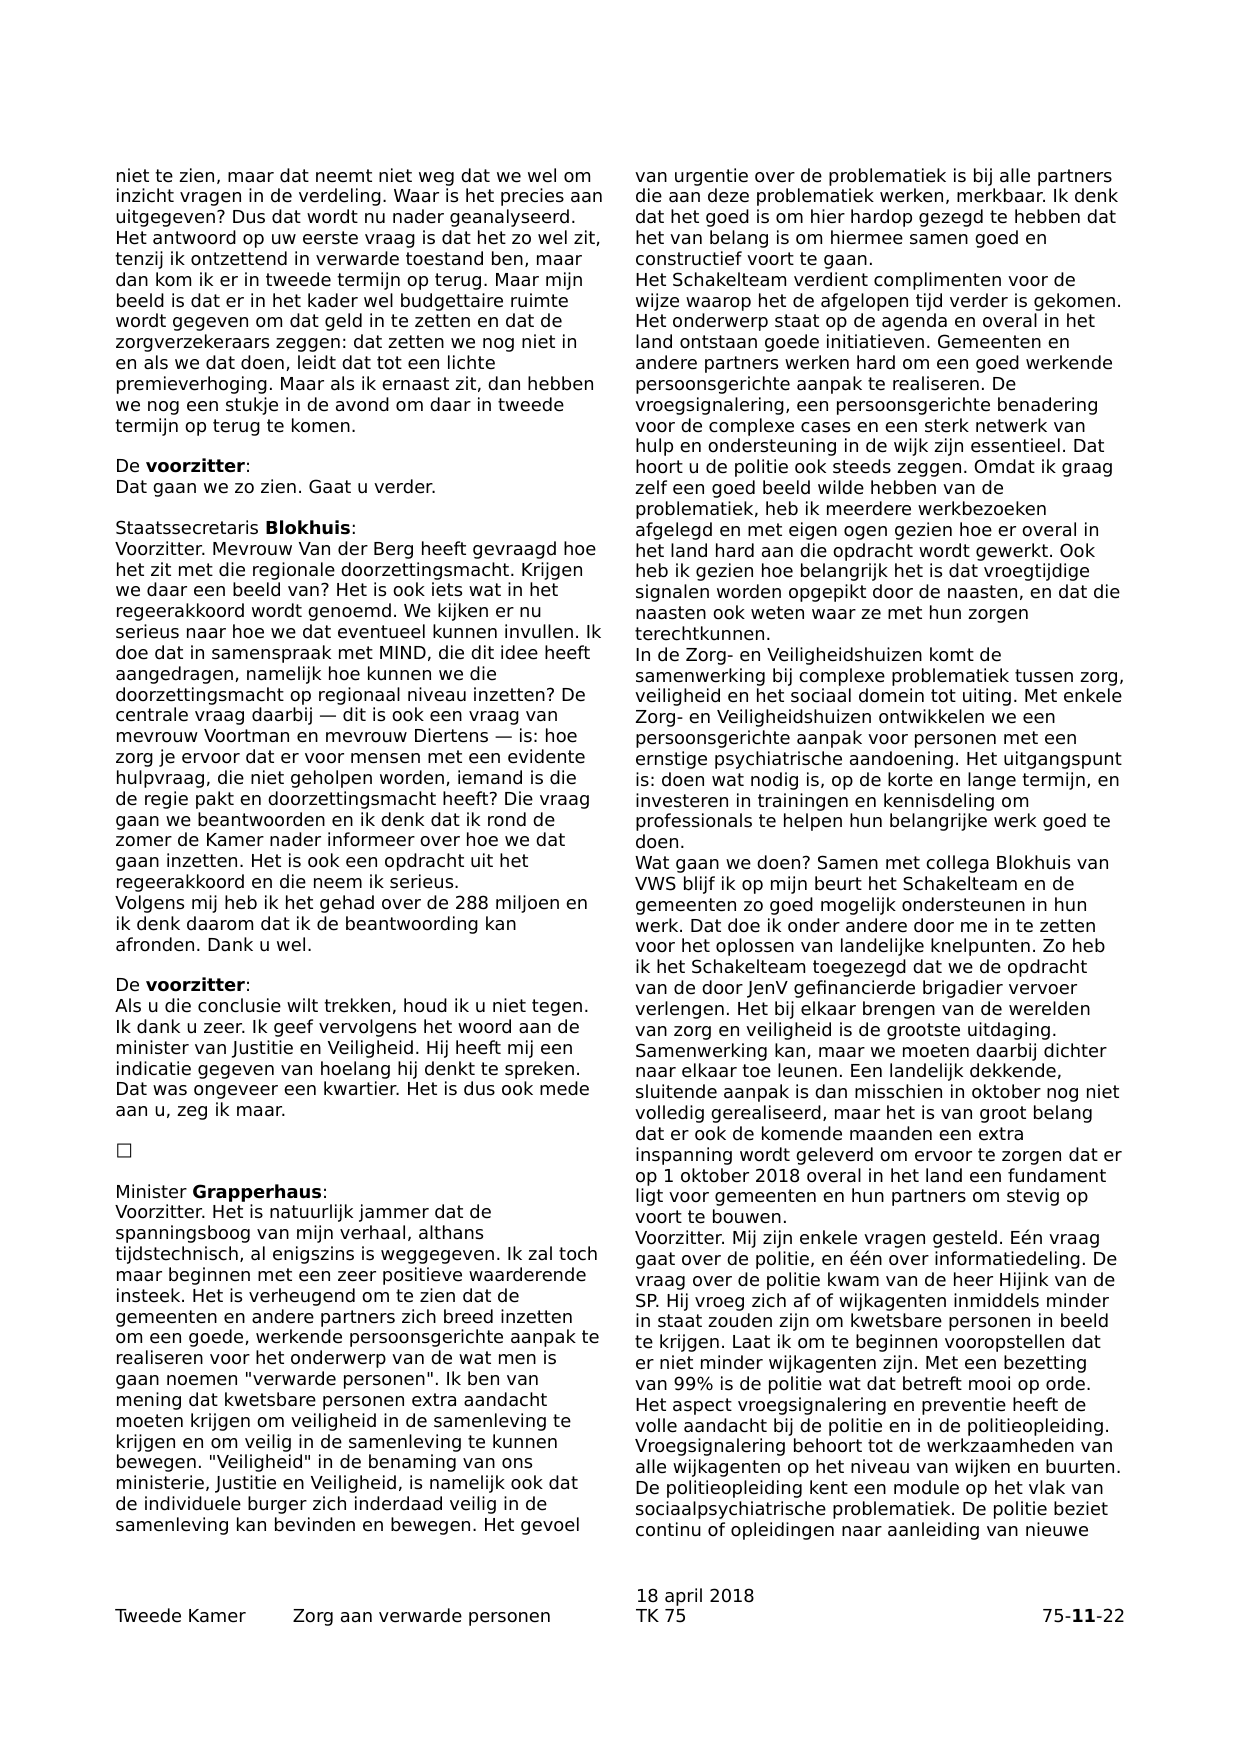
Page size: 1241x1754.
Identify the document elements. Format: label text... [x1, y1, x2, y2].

text van urgentie over de problematiek is bij alle partners die aan deze problematiek werken, merkbaar. Ik denk dat het goed is om hier hardop gezegd te hebben dat het van belang is om hiermee samen goed en constructief voort te gaan. [635, 165, 1125, 269]
text Als u die conclusie wilt trekken, houd ik u niet tegen. Ik dank u zeer. Ik geef vervolgens het woord aan de minister van Justitie en Veiligheid. Hij heeft mij een indicatie gegeven van hoelang hij denkt te spreken. Dat was ongeveer een kwartier. Het is dus ook mede aan u, zeg ik maar. [115, 996, 605, 1121]
text Wat gaan we doen? Samen met collega Blokhuis van VWS blijf ik op mijn beurt het Schakelteam en de gemeenten zo goed mogelijk ondersteunen in hun werk. Dat doe ik onder andere door me in te zetten voor het oplossen van landelijke knelpunten. Zo heb ik het Schakelteam toegezegd dat we de opdracht van de door JenV gefinancierde brigadier vervoer verlengen. Het bij elkaar brengen van de werelden van zorg en veiligheid is de grootste uitdaging. Samenwerking kan, maar we moeten daarbij dichter naar elkaar toe leunen. Een landelijk dekkende, sluitende aanpak is dan misschien in oktober nog niet volledig gerealiseerd, maar het is van groot belang dat er ook de komende maanden een extra inspanning wordt geleverd om ervoor te zorgen dat er op 1 oktober 2018 overal in het land een fundament ligt voor gemeenten en hun partners om stevig op voort te bouwen. [635, 853, 1125, 1228]
text Het antwoord op uw eerste vraag is dat het zo wel zit, tenzij ik ontzettend in verwarde toestand ben, maar dan kom ik er in tweede termijn op terug. Maar mijn beeld is dat er in het kader wel budgettaire ruimte wordt gegeven om dat geld in te zetten en dat de zorgverzekeraars zeggen: dat zetten we nog niet in en als we dat doen, leidt dat tot een lichte premieverhoging. Maar als ik ernaast zit, dan hebben we nog een stukje in de avond om daar in tweede termijn op terug te komen. [115, 228, 605, 436]
text Staatssecretaris Blokhuis: [115, 518, 605, 538]
text In de Zorg- en Veiligheidshuizen komt de samenwerking bij complexe problematiek tussen zorg, veiligheid en het sociaal domein tot uiting. Met enkele Zorg- en Veiligheidshuizen ontwikkelen we een persoonsgerichte aanpak voor personen met een ernstige psychiatrische aandoening. Het uitgangspunt is: doen wat nodig is, op de korte en lange termijn, en investeren in trainingen en kennisdeling om professionals te helpen hun belangrijke werk goed te doen. [635, 644, 1125, 853]
text Dat gaan we zo zien. Gaat u verder. [115, 477, 605, 498]
text De voorzitter: [115, 456, 605, 477]
text Voorzitter. Het is natuurlijk jammer dat de spanningsboog van mijn verhaal, althans tijdstechnisch, al enigszins is weggegeven. Ik zal toch maar beginnen met een zeer positieve waarderende insteek. Het is verheugend om te zien dat de gemeenten en andere partners zich breed inzetten om een goede, werkende persoonsgerichte aanpak te realiseren voor het onderwerp van de wat men is gaan noemen "verwarde personen". Ik ben van mening dat kwetsbare personen extra aandacht moeten krijgen om veiligheid in de samenleving te krijgen en om veilig in de samenleving te kunnen bewegen. "Veiligheid" in de benaming van ons ministerie, Justitie en Veiligheid, is namelijk ook dat de individuele burger zich inderdaad veilig in de samenleving kan bevinden en bewegen. Het gevoel [115, 1202, 605, 1536]
text Voorzitter. Mij zijn enkele vragen gesteld. Eén vraag gaat over de politie, en één over informatiedeling. De vraag over de politie kwam van de heer Hijink van de SP. Hij vroeg zich af of wijkagenten inmiddels minder in staat zouden zijn om kwetsbare personen in beeld te krijgen. Laat ik om te beginnen vooropstellen dat er niet minder wijkagenten zijn. Met een bezetting van 99% is de politie wat dat betreft mooi op orde. Het aspect vroegsignalering en preventie heeft de volle aandacht bij de politie en in de politieopleiding. Vroegsignalering behoort tot de werkzaamheden van alle wijkagenten op het niveau van wijken en buurten. De politieopleiding kent een module op het vlak van sociaalpsychiatrische problematiek. De politie beziet continu of opleidingen naar aanleiding van nieuwe [635, 1228, 1125, 1540]
text Het Schakelteam verdient complimenten voor de wijze waarop het de afgelopen tijd verder is gekomen. Het onderwerp staat op de agenda en overal in het land ontstaan goede initiatieven. Gemeenten en andere partners werken hard om een goed werkende persoonsgerichte aanpak te realiseren. De vroegsignalering, een persoonsgerichte benadering voor de complexe cases en een sterk netwerk van hulp en ondersteuning in de wijk zijn essentieel. Dat hoort u de politie ook steeds zeggen. Omdat ik graag zelf een goed beeld wilde hebben van de problematiek, heb ik meerdere werkbezoeken afgelegd en met eigen ogen gezien hoe er overal in het land hard aan die opdracht wordt gewerkt. Ook heb ik gezien hoe belangrijk het is dat vroegtijdige signalen worden opgepikt door de naasten, en dat die naasten ook weten waar ze met hun zorgen terechtkunnen. [635, 269, 1125, 644]
text Volgens mij heb ik het gehad over de 288 miljoen en ik denk daarom dat ik de beantwoording kan afronden. Dank u wel. [115, 893, 605, 955]
text niet te zien, maar dat neemt niet weg dat we wel om inzicht vragen in de verdeling. Waar is het precies aan uitgegeven? Dus dat wordt nu nader geanalyseerd. [115, 165, 605, 228]
text Minister Grapperhaus: [115, 1182, 605, 1202]
text Voorzitter. Mevrouw Van der Berg heeft gevraagd hoe het zit met die regionale doorzettingsmacht. Krijgen we daar een beeld van? Het is ook iets wat in het regeerakkoord wordt genoemd. We kijken er nu serieus naar hoe we dat eventueel kunnen invullen. Ik doe dat in samenspraak met MIND, die dit idee heeft aangedragen, namelijk hoe kunnen we die doorzettingsmacht op regionaal niveau inzetten? De centrale vraag daarbij — dit is ook een vraag van mevrouw Voortman en mevrouw Diertens — is: hoe zorg je ervoor dat er voor mensen met een evidente hulpvraag, die niet geholpen worden, iemand is die de regie pakt en doorzettingsmacht heeft? Die vraag gaan we beantwoorden en ik denk dat ik rond de zomer de Kamer nader informeer over hoe we dat gaan inzetten. Het is ook een opdracht uit het regeerakkoord en die neem ik serieus. [115, 538, 605, 893]
text ⬜ [115, 1141, 605, 1162]
text De voorzitter: [115, 975, 605, 996]
